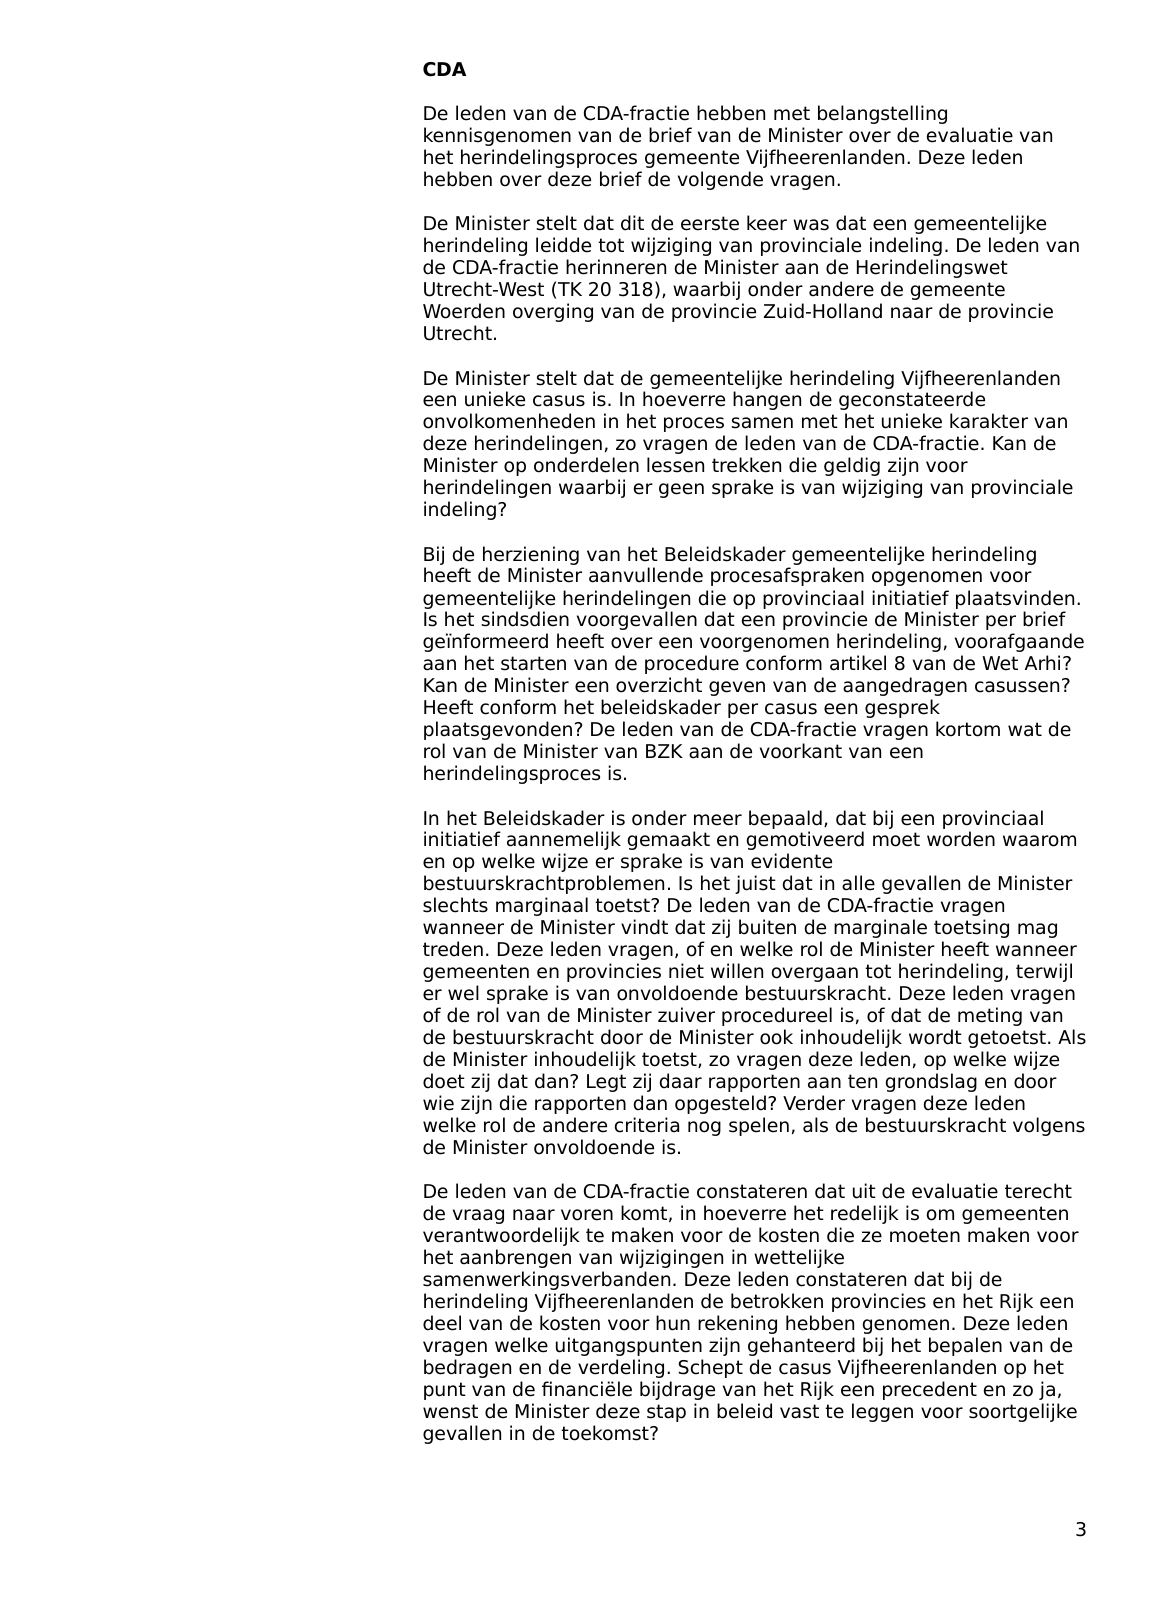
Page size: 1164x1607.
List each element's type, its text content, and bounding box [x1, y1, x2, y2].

text De Minister stelt dat de gemeentelijke herindeling Vijfheerenlanden een unieke casus is. In hoeverre hangen de geconstateerde onvolkomenheden in het proces samen met het unieke karakter van deze herindelingen, zo vragen de leden van de CDA-fractie. Kan de Minister op onderdelen lessen trekken die geldig zijn voor herindelingen waarbij er geen sprake is van wijziging van provinciale indeling? [422, 367, 1087, 521]
text In het Beleidskader is onder meer bepaald, dat bij een provinciaal initiatief aannemelijk gemaakt en gemotiveerd moet worden waarom en op welke wijze er sprake is van evidente bestuurskrachtproblemen. Is het juist dat in alle gevallen de Minister slechts marginaal toetst? De leden van de CDA-fractie vragen wanneer de Minister vindt dat zij buiten de marginale toetsing mag treden. Deze leden vragen, of en welke rol de Minister heeft wanneer gemeenten en provincies niet willen overgaan tot herindeling, terwijl er wel sprake is van onvoldoende bestuurskracht. Deze leden vragen of de rol van de Minister zuiver procedureel is, of dat de meting van de bestuurskracht door de Minister ook inhoudelijk wordt getoetst. Als de Minister inhoudelijk toetst, zo vragen deze leden, op welke wijze doet zij dat dan? Legt zij daar rapporten aan ten grondslag en door wie zijn die rapporten dan opgesteld? Verder vragen deze leden welke rol de andere criteria nog spelen, als de bestuurskracht volgens de Minister onvoldoende is. [422, 807, 1087, 1159]
text De leden van de CDA-fractie hebben met belangstelling kennisgenomen van de brief van de Minister over de evaluatie van het herindelingsproces gemeente Vijfheerenlanden. Deze leden hebben over deze brief de volgende vragen. [422, 103, 1087, 191]
text Bij de herziening van het Beleidskader gemeentelijke herindeling heeft de Minister aanvullende procesafspraken opgenomen voor gemeentelijke herindelingen die op provinciaal initiatief plaatsvinden. Is het sindsdien voorgevallen dat een provincie de Minister per brief geïnformeerd heeft over een voorgenomen herindeling, voorafgaande aan het starten van de procedure conform artikel 8 van de Wet Arhi? Kan de Minister een overzicht geven van de aangedragen casussen? Heeft conform het beleidskader per casus een gesprek plaatsgevonden? De leden van de CDA-fractie vragen kortom wat de rol van de Minister van BZK aan de voorkant van een herindelingsproces is. [422, 543, 1087, 785]
text De Minister stelt dat dit de eerste keer was dat een gemeentelijke herindeling leidde tot wijziging van provinciale indeling. De leden van de CDA-fractie herinneren de Minister aan de Herindelingswet Utrecht-West (TK 20 318), waarbij onder andere de gemeente Woerden overging van de provincie Zuid-Holland naar de provincie Utrecht. [422, 213, 1087, 345]
subtitle CDA [422, 59, 1087, 81]
text De leden van de CDA-fractie constateren dat uit de evaluatie terecht de vraag naar voren komt, in hoeverre het redelijk is om gemeenten verantwoordelijk te maken voor de kosten die ze moeten maken voor het aanbrengen van wijzigingen in wettelijke samenwerkingsverbanden. Deze leden constateren dat bij de herindeling Vijfheerenlanden de betrokken provincies en het Rijk een deel van de kosten voor hun rekening hebben genomen. Deze leden vragen welke uitgangspunten zijn gehanteerd bij het bepalen van de bedragen en de verdeling. Schept de casus Vijfheerenlanden op het punt van de financiële bijdrage van het Rijk een precedent en zo ja, wenst de Minister deze stap in beleid vast te leggen voor soortgelijke gevallen in de toekomst? [422, 1181, 1087, 1445]
